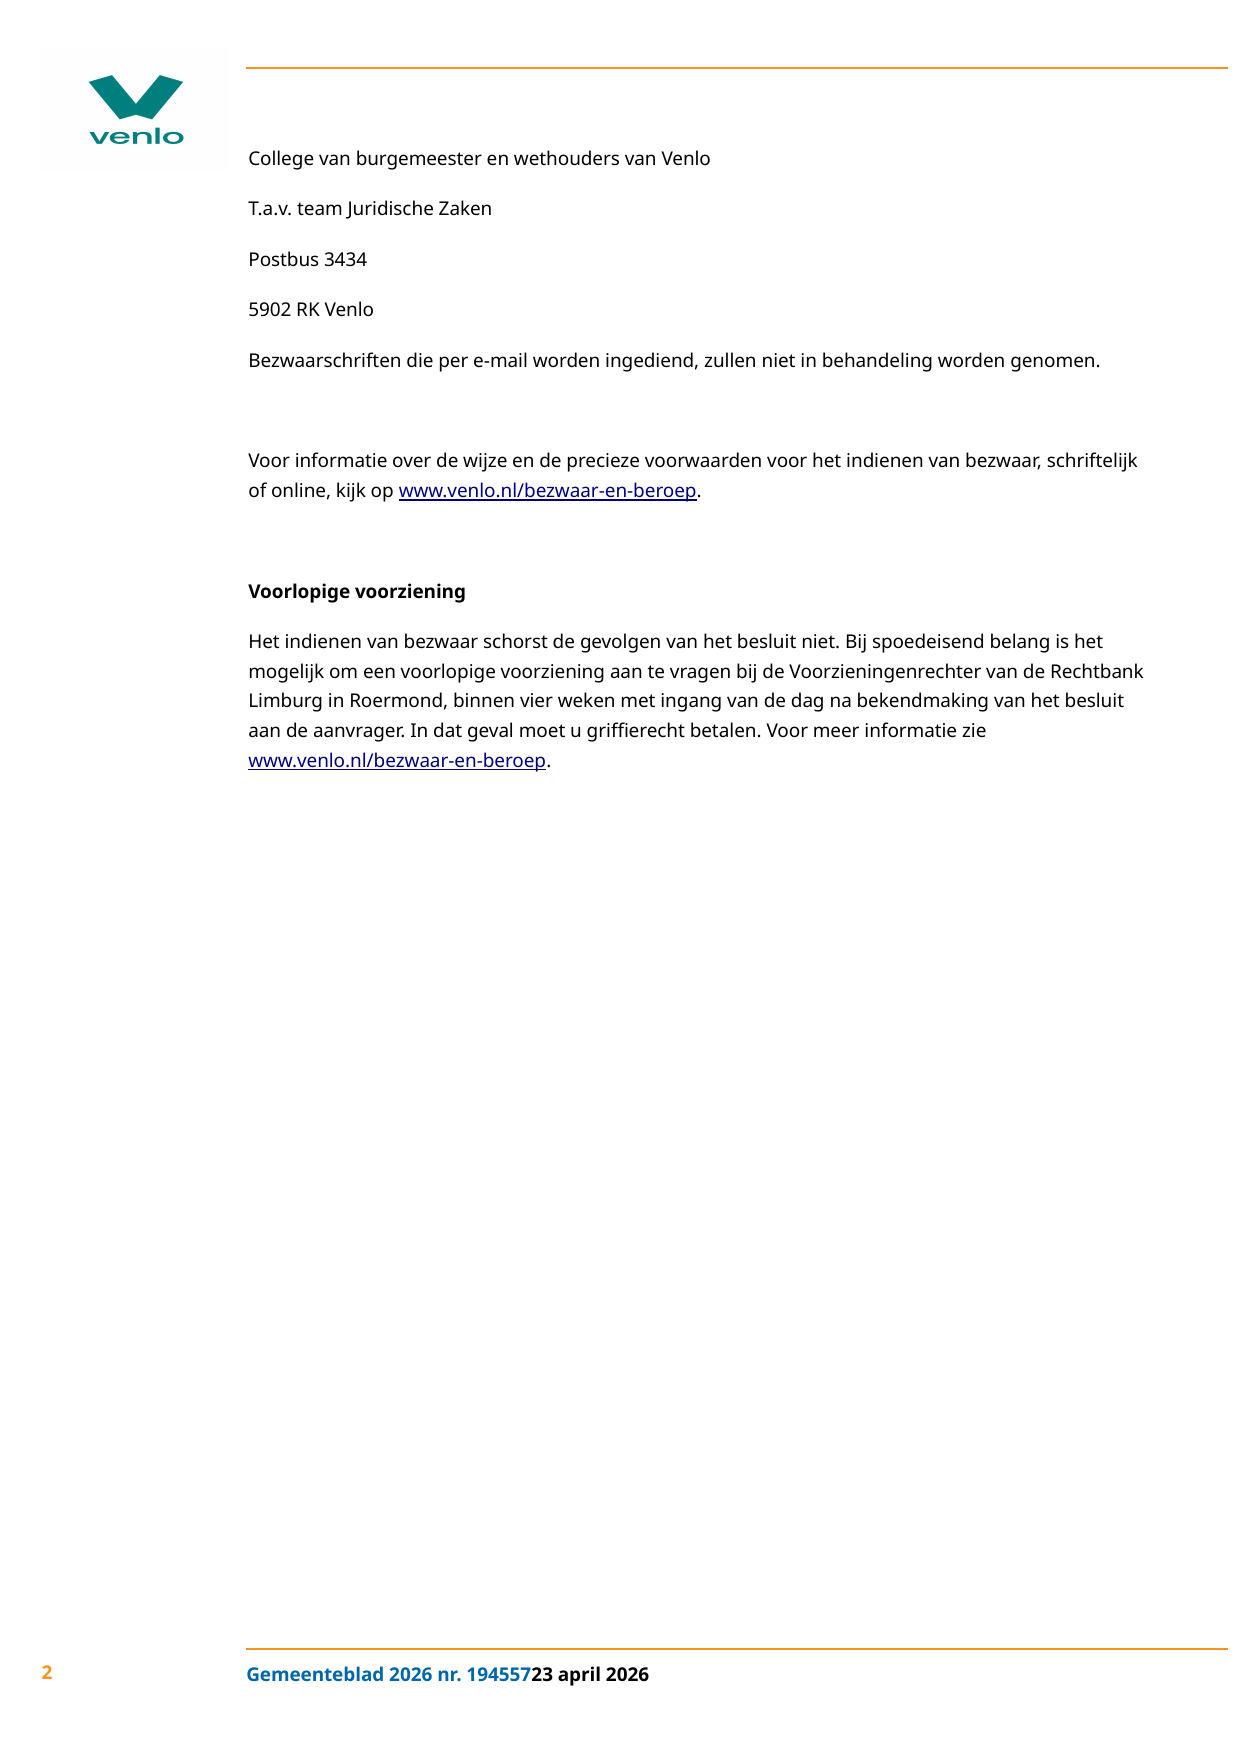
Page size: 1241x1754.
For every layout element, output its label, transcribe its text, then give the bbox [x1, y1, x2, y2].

text Het indienen van bezwaar schorst de gevolgen van het besluit niet. Bij spoedeisend belang is het mogelijk om een voorlopige voorziening aan te vragen bij de Voorzieningenrechter van de Rechtbank Limburg in Roermond, binnen vier weken met ingang van de dag na bekendmaking van het besluit aan de aanvrager. In dat geval moet u griffierecht betalen. Voor meer informatie zie www.venlo.nl/bezwaar-en-beroep. [248, 628, 1152, 773]
picture [41, 47, 231, 172]
text Bezwaarschriften die per e-mail worden ingediend, zullen niet in behandeling worden genomen. [248, 347, 1152, 373]
text Voorlopige voorziening [248, 578, 1152, 604]
text Postbus 3434 [248, 246, 1152, 272]
text Voor informatie over de wijze en de precieze voorwaarden voor het indienen van bezwaar, schriftelijk of online, kijk op www.venlo.nl/bezwaar-en-beroep. [248, 448, 1152, 503]
text College van burgemeester en wethouders van Venlo [248, 145, 1152, 171]
text 5902 RK Venlo [248, 296, 1152, 322]
text T.a.v. team Juridische Zaken [248, 196, 1152, 221]
